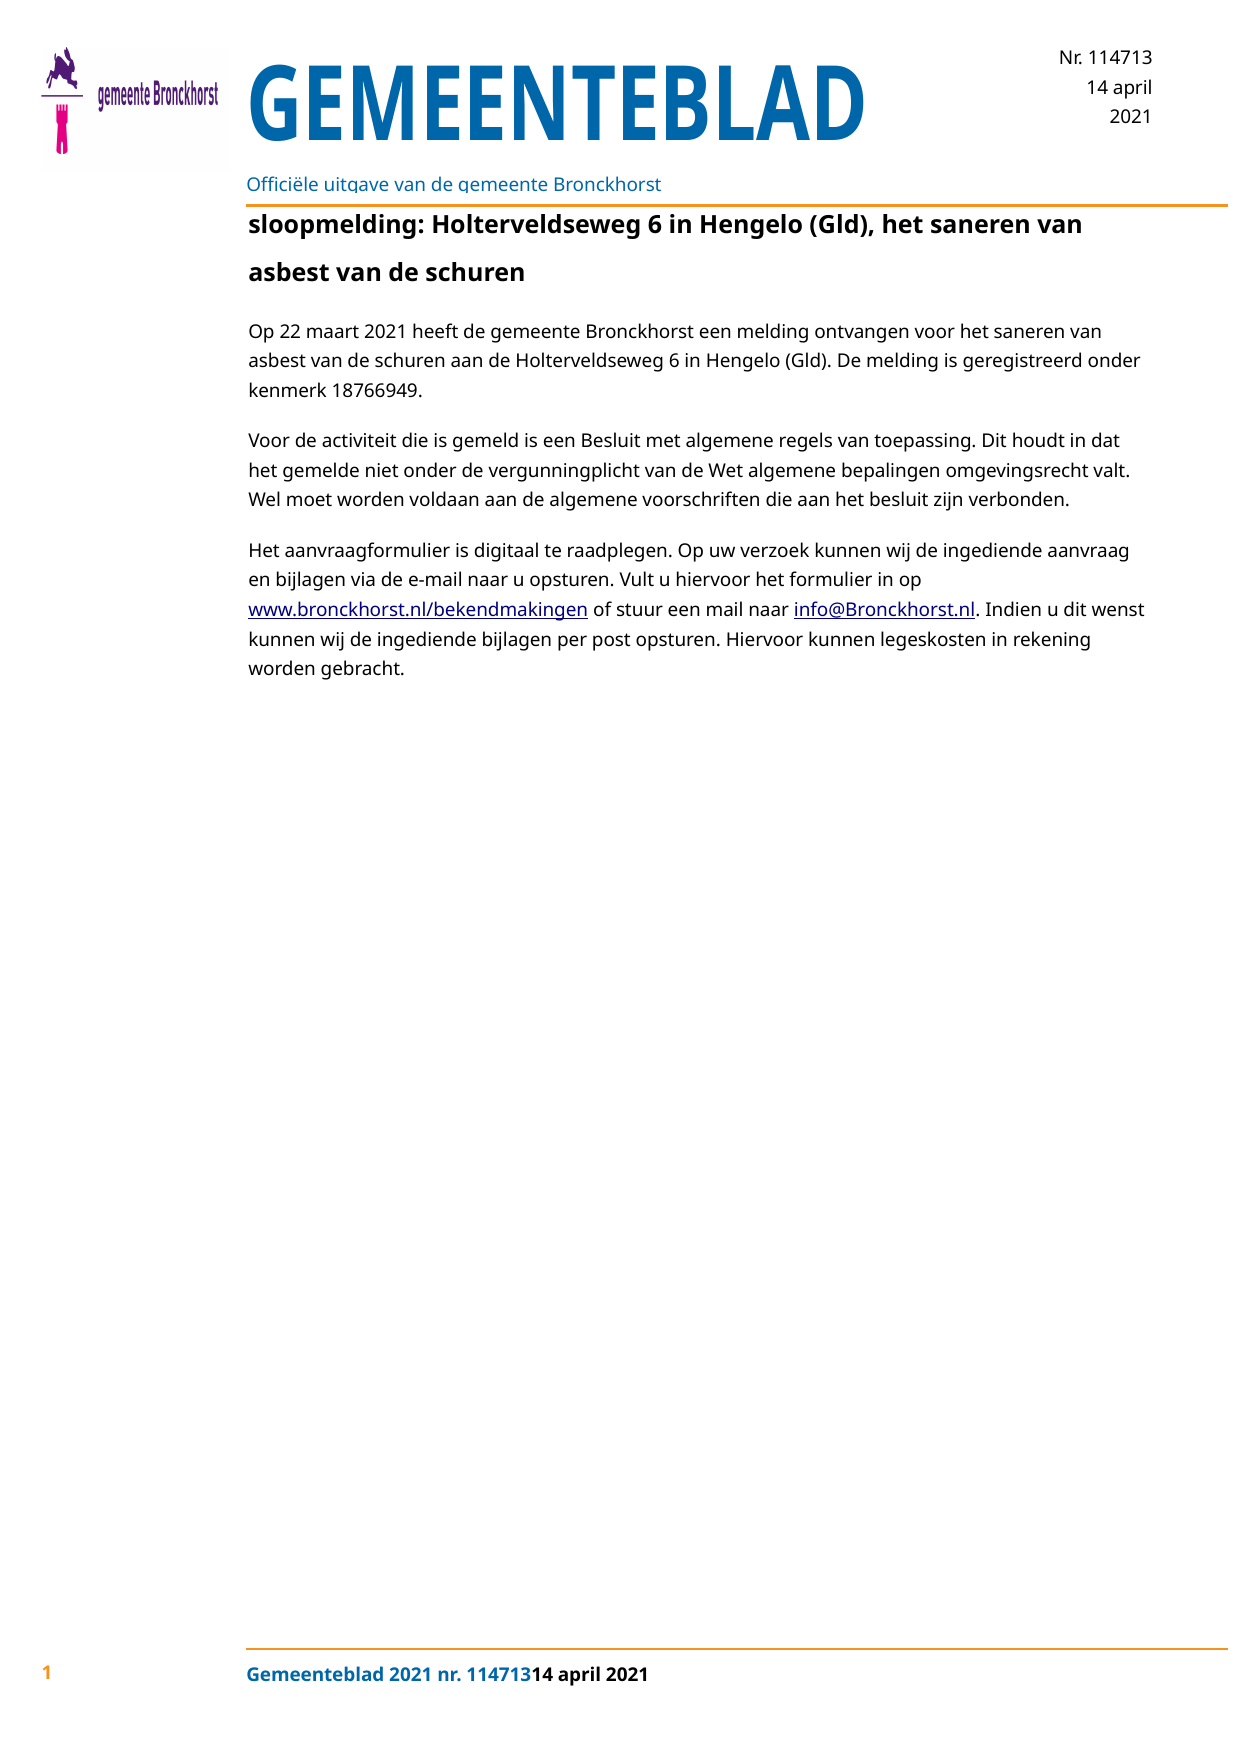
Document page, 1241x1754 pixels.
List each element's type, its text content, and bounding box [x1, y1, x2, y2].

picture [41, 47, 231, 172]
text Voor de activiteit die is gemeld is een Besluit met algemene regels van toepassing. Dit houdt in dat het gemelde niet onder de vergunningplicht van de Wet algemene bepalingen omgevingsrecht valt. Wel moet worden voldaan aan de algemene voorschriften die aan het besluit zijn verbonden. [248, 427, 1152, 512]
text Op 22 maart 2021 heeft de gemeente Bronckhorst een melding ontvangen voor het saneren van asbest van de schuren aan de Holterveldseweg 6 in Hengelo (Gld). De melding is geregistreerd onder kenmerk 18766949. [248, 318, 1152, 403]
text sloopmelding: Holterveldseweg 6 in Hengelo (Gld), het saneren van asbest van de schuren [248, 207, 1152, 288]
text Het aanvraagformulier is digitaal te raadplegen. Op uw verzoek kunnen wij de ingediende aanvraag en bijlagen via de e-mail naar u opsturen. Vult u hiervoor het formulier in op www.bronckhorst.nl/bekendmakingen of stuur een mail naar info@Bronckhorst.nl. Indien u dit wenst kunnen wij de ingediende bijlagen per post opsturen. Hiervoor kunnen legeskosten in rekening worden gebracht. [248, 537, 1152, 681]
